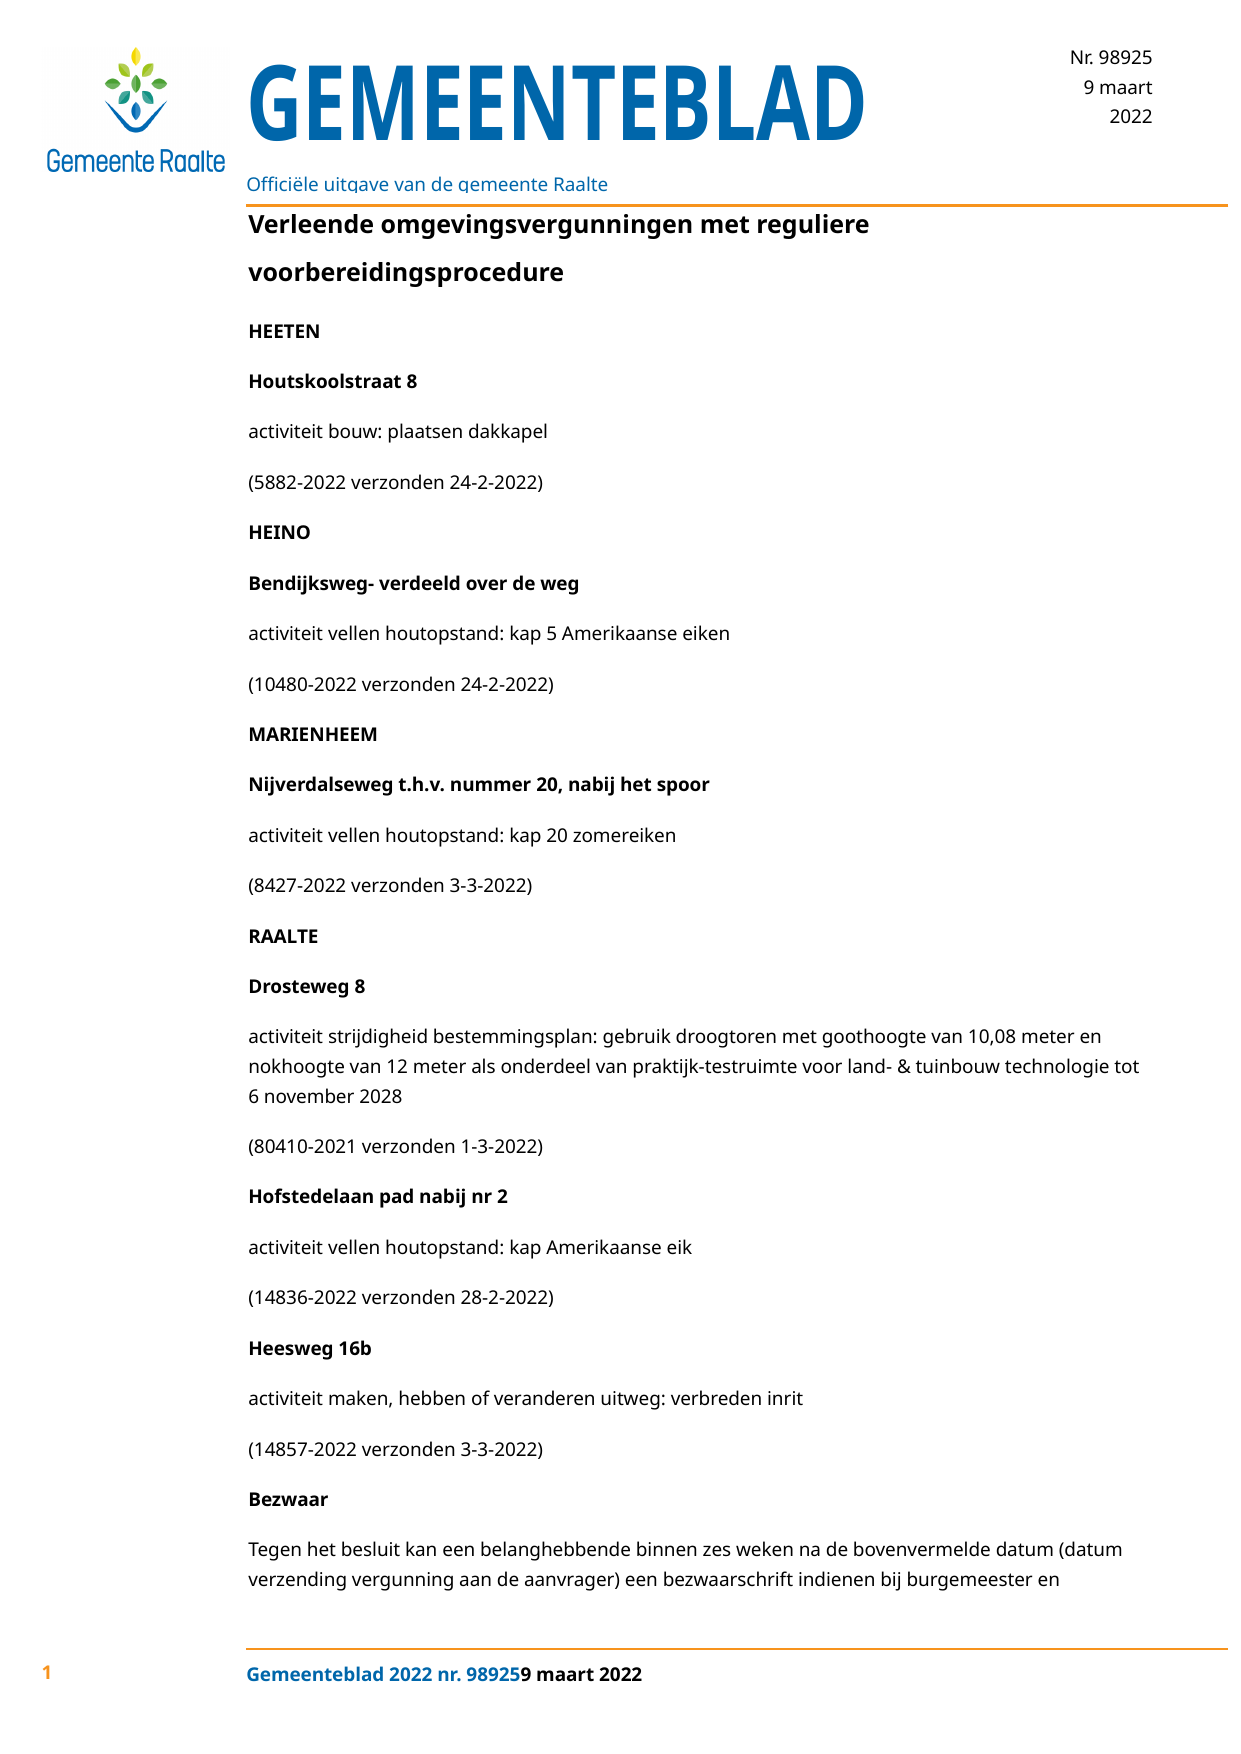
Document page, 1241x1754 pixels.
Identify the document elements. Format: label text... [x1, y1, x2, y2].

text Bezwaar [248, 1486, 1152, 1512]
text Verleende omgevingsvergunningen met reguliere voorbereidingsprocedure [248, 207, 1152, 288]
text Bendijksweg- verdeeld over de weg [248, 570, 1152, 596]
text Nijverdalseweg t.h.v. nummer 20, nabij het spoor [248, 772, 1152, 797]
text (14836-2022 verzonden 28-2-2022) [248, 1284, 1152, 1310]
text activiteit bouw: plaatsen dakkapel [248, 419, 1152, 444]
text activiteit vellen houtopstand: kap Amerikaanse eik [248, 1234, 1152, 1260]
text (8427-2022 verzonden 3-3-2022) [248, 872, 1152, 898]
text Heesweg 16b [248, 1335, 1152, 1361]
text Houtskoolstraat 8 [248, 368, 1152, 394]
text activiteit strijdigheid bestemmingsplan: gebruik droogtoren met goothoogte van 10,08 meter en nokhoogte van 12 meter als onderdeel van praktijk-testruimte voor land- & tuinbouw technologie tot 6 november 2028 [248, 1024, 1152, 1109]
picture [41, 47, 231, 172]
text (10480-2022 verzonden 24-2-2022) [248, 671, 1152, 697]
text Tegen het besluit kan een belanghebbende binnen zes weken na de bovenvermelde datum (datum verzending vergunning aan de aanvrager) een bezwaarschrift indienen bij burgemeester en [248, 1537, 1152, 1592]
text (14857-2022 verzonden 3-3-2022) [248, 1436, 1152, 1462]
text activiteit vellen houtopstand: kap 20 zomereiken [248, 822, 1152, 848]
text Drosteweg 8 [248, 973, 1152, 999]
text (5882-2022 verzonden 24-2-2022) [248, 469, 1152, 495]
text HEINO [248, 519, 1152, 545]
text activiteit maken, hebben of veranderen uitweg: verbreden inrit [248, 1385, 1152, 1411]
text (80410-2021 verzonden 1-3-2022) [248, 1133, 1152, 1159]
text RAALTE [248, 923, 1152, 949]
text HEETEN [248, 318, 1152, 344]
text MARIENHEEM [248, 721, 1152, 747]
text Hofstedelaan pad nabij nr 2 [248, 1184, 1152, 1209]
text activiteit vellen houtopstand: kap 5 Amerikaanse eiken [248, 620, 1152, 646]
